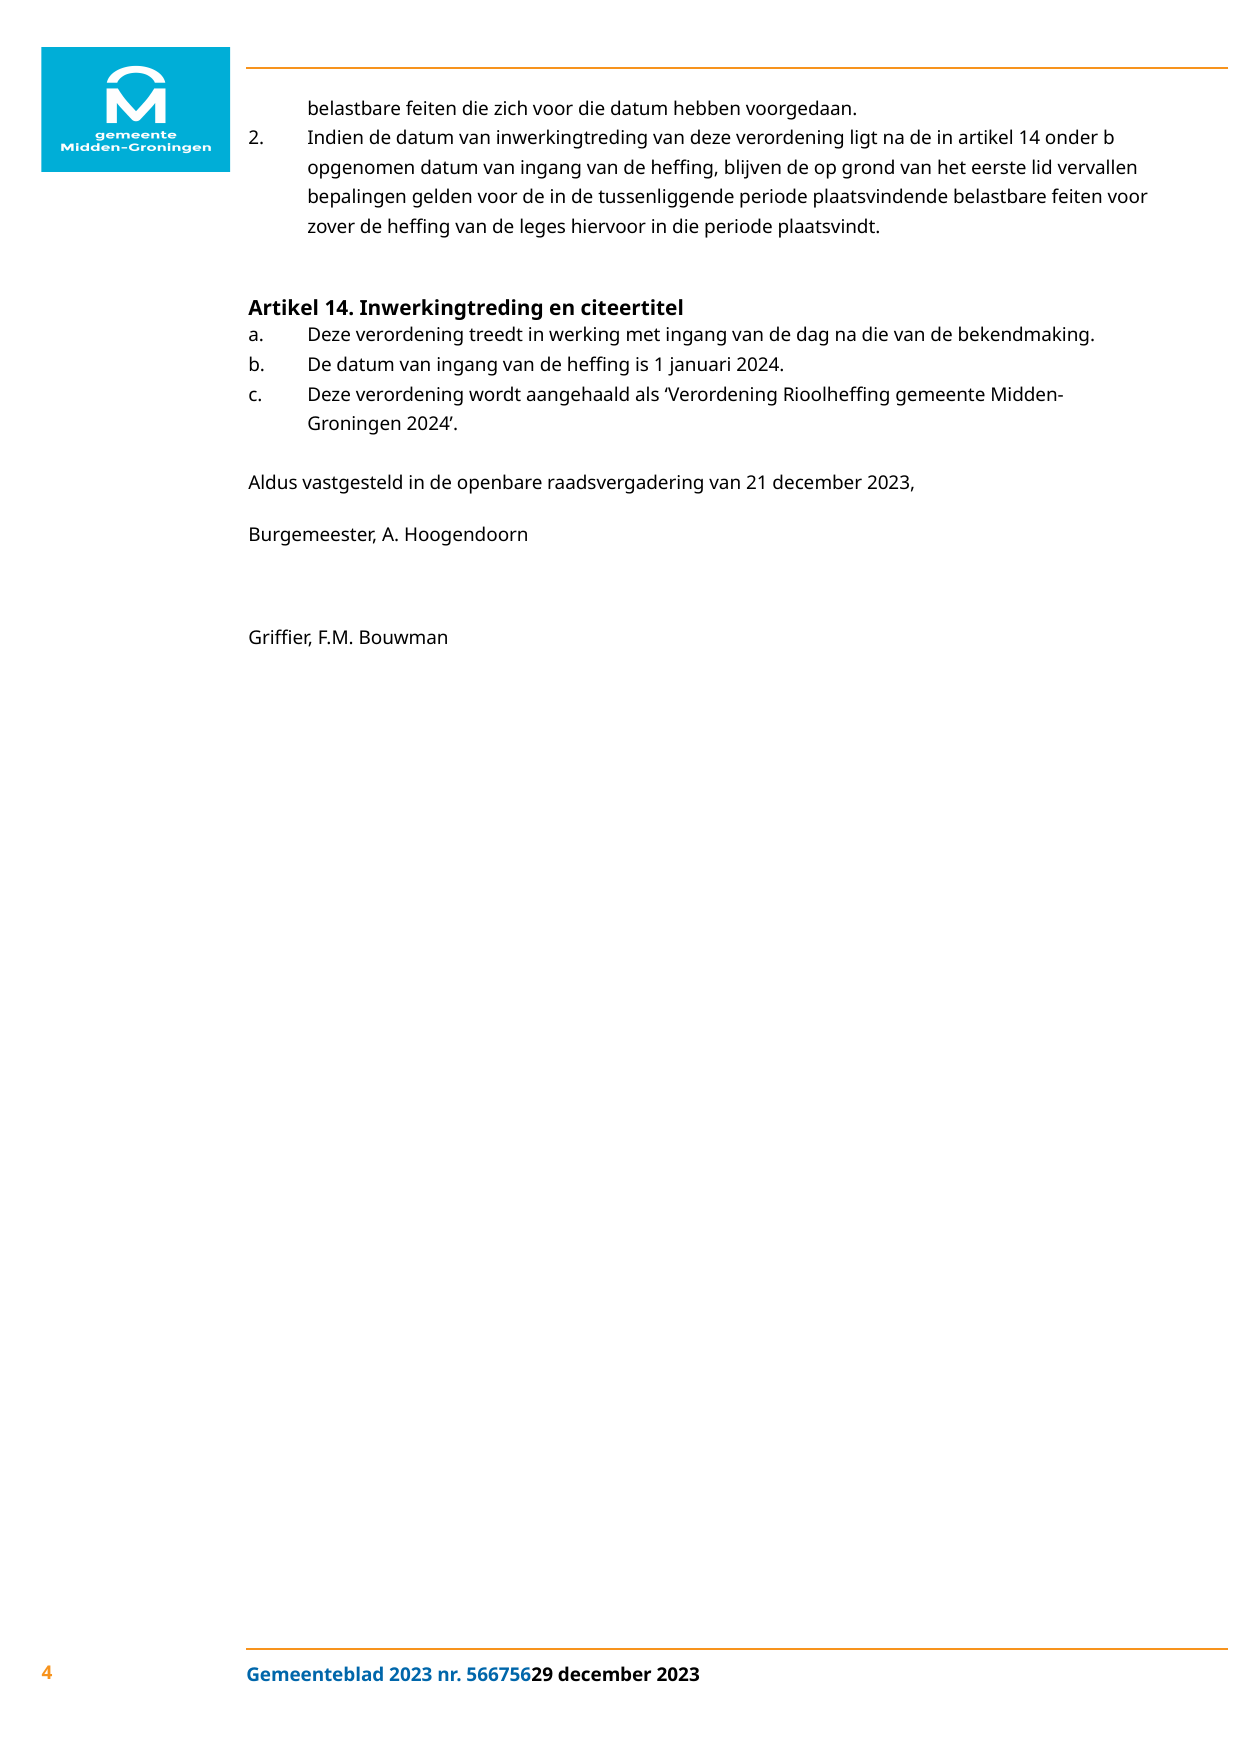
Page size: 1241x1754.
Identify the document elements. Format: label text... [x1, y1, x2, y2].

text Aldus vastgesteld in de openbare raadsvergadering van 21 december 2023, [248, 469, 1152, 495]
list Deze verordening treedt in werking met ingang van de dag na die van de bekendmaking. [248, 322, 1152, 347]
list Deze verordening wordt aangehaald als ‘Verordening Rioolheffing gemeente Midden-Groningen 2024’. [248, 381, 1152, 436]
text Griffier, F.M. Bouwman [248, 624, 1152, 649]
text Burgemeester, A. Hoogendoorn [248, 521, 1152, 547]
picture [107, 89, 165, 122]
list belastbare feiten die zich voor die datum hebben voorgedaan. [248, 95, 1152, 121]
picture [184, 146, 190, 153]
list Indien de datum van inwerkingtreding van deze verordening ligt na de in artikel 14 onder b opgenomen datum van ingang van de heffing, blijven de op grond van het eerste lid vervallen bepalingen gelden voor de in de tussenliggende periode plaatsvindende belastbare feiten voor zover de heffing van de leges hiervoor in die periode plaatsvindt. [248, 124, 1152, 239]
picture [108, 66, 164, 82]
text Artikel 14. Inwerkingtreding en citeertitel [248, 293, 1152, 322]
list De datum van ingang van de heffing is 1 januari 2024. [248, 351, 1152, 377]
